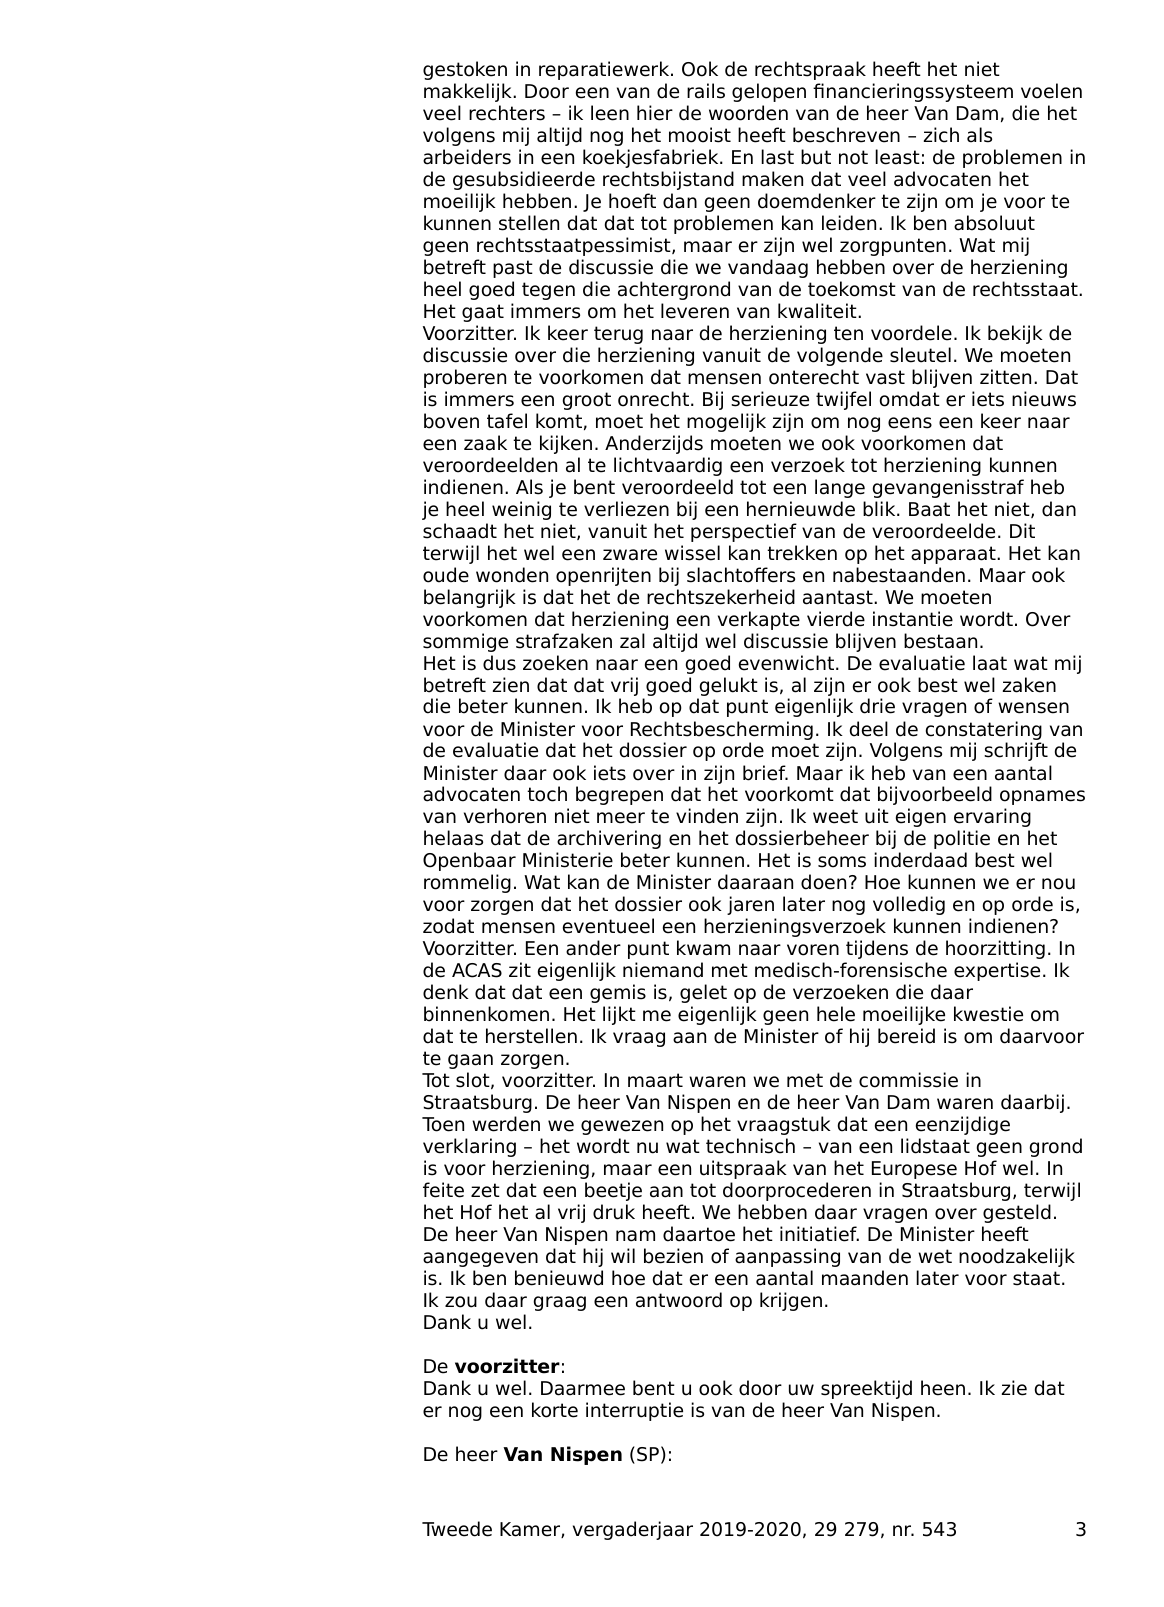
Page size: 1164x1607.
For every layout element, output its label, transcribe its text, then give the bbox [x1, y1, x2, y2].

text Tot slot, voorzitter. In maart waren we met de commissie in Straatsburg. De heer Van Nispen en de heer Van Dam waren daarbij. Toen werden we gewezen op het vraagstuk dat een eenzijdige verklaring – het wordt nu wat technisch – van een lidstaat geen grond is voor herziening, maar een uitspraak van het Europese Hof wel. In feite zet dat een beetje aan tot doorprocederen in Straatsburg, terwijl het Hof het al vrij druk heeft. We hebben daar vragen over gesteld. De heer Van Nispen nam daartoe het initiatief. De Minister heeft aangegeven dat hij wil bezien of aanpassing van de wet noodzakelijk is. Ik ben benieuwd hoe dat er een aantal maanden later voor staat. Ik zou daar graag een antwoord op krijgen. [422, 1070, 1087, 1312]
text De heer Van Nispen (SP): [422, 1444, 1087, 1466]
text De voorzitter: [422, 1356, 1087, 1378]
text gestoken in reparatiewerk. Ook de rechtspraak heeft het niet makkelijk. Door een van de rails gelopen financieringssysteem voelen veel rechters – ik leen hier de woorden van de heer Van Dam, die het volgens mij altijd nog het mooist heeft beschreven – zich als arbeiders in een koekjesfabriek. En last but not least: de problemen in de gesubsidieerde rechtsbijstand maken dat veel advocaten het moeilijk hebben. Je hoeft dan geen doemdenker te zijn om je voor te kunnen stellen dat dat tot problemen kan leiden. Ik ben absoluut geen rechtsstaatpessimist, maar er zijn wel zorgpunten. Wat mij betreft past de discussie die we vandaag hebben over de herziening heel goed tegen die achtergrond van de toekomst van de rechtsstaat. Het gaat immers om het leveren van kwaliteit. [422, 59, 1087, 323]
text Het is dus zoeken naar een goed evenwicht. De evaluatie laat wat mij betreft zien dat dat vrij goed gelukt is, al zijn er ook best wel zaken die beter kunnen. Ik heb op dat punt eigenlijk drie vragen of wensen voor de Minister voor Rechtsbescherming. Ik deel de constatering van de evaluatie dat het dossier op orde moet zijn. Volgens mij schrijft de Minister daar ook iets over in zijn brief. Maar ik heb van een aantal advocaten toch begrepen dat het voorkomt dat bijvoorbeeld opnames van verhoren niet meer te vinden zijn. Ik weet uit eigen ervaring helaas dat de archivering en het dossierbeheer bij de politie en het Openbaar Ministerie beter kunnen. Het is soms inderdaad best wel rommelig. Wat kan de Minister daaraan doen? Hoe kunnen we er nou voor zorgen dat het dossier ook jaren later nog volledig en op orde is, zodat mensen eventueel een herzieningsverzoek kunnen indienen? [422, 652, 1087, 938]
text Dank u wel. [422, 1312, 1087, 1334]
text Voorzitter. Een ander punt kwam naar voren tijdens de hoorzitting. In de ACAS zit eigenlijk niemand met medisch-forensische expertise. Ik denk dat dat een gemis is, gelet op de verzoeken die daar binnenkomen. Het lijkt me eigenlijk geen hele moeilijke kwestie om dat te herstellen. Ik vraag aan de Minister of hij bereid is om daarvoor te gaan zorgen. [422, 938, 1087, 1070]
text Dank u wel. Daarmee bent u ook door uw spreektijd heen. Ik zie dat er nog een korte interruptie is van de heer Van Nispen. [422, 1378, 1087, 1422]
text Voorzitter. Ik keer terug naar de herziening ten voordele. Ik bekijk de discussie over die herziening vanuit de volgende sleutel. We moeten proberen te voorkomen dat mensen onterecht vast blijven zitten. Dat is immers een groot onrecht. Bij serieuze twijfel omdat er iets nieuws boven tafel komt, moet het mogelijk zijn om nog eens een keer naar een zaak te kijken. Anderzijds moeten we ook voorkomen dat veroordeelden al te lichtvaardig een verzoek tot herziening kunnen indienen. Als je bent veroordeeld tot een lange gevangenisstraf heb je heel weinig te verliezen bij een hernieuwde blik. Baat het niet, dan schaadt het niet, vanuit het perspectief van de veroordeelde. Dit terwijl het wel een zware wissel kan trekken op het apparaat. Het kan oude wonden openrijten bij slachtoffers en nabestaanden. Maar ook belangrijk is dat het de rechtszekerheid aantast. We moeten voorkomen dat herziening een verkapte vierde instantie wordt. Over sommige strafzaken zal altijd wel discussie blijven bestaan. [422, 323, 1087, 652]
